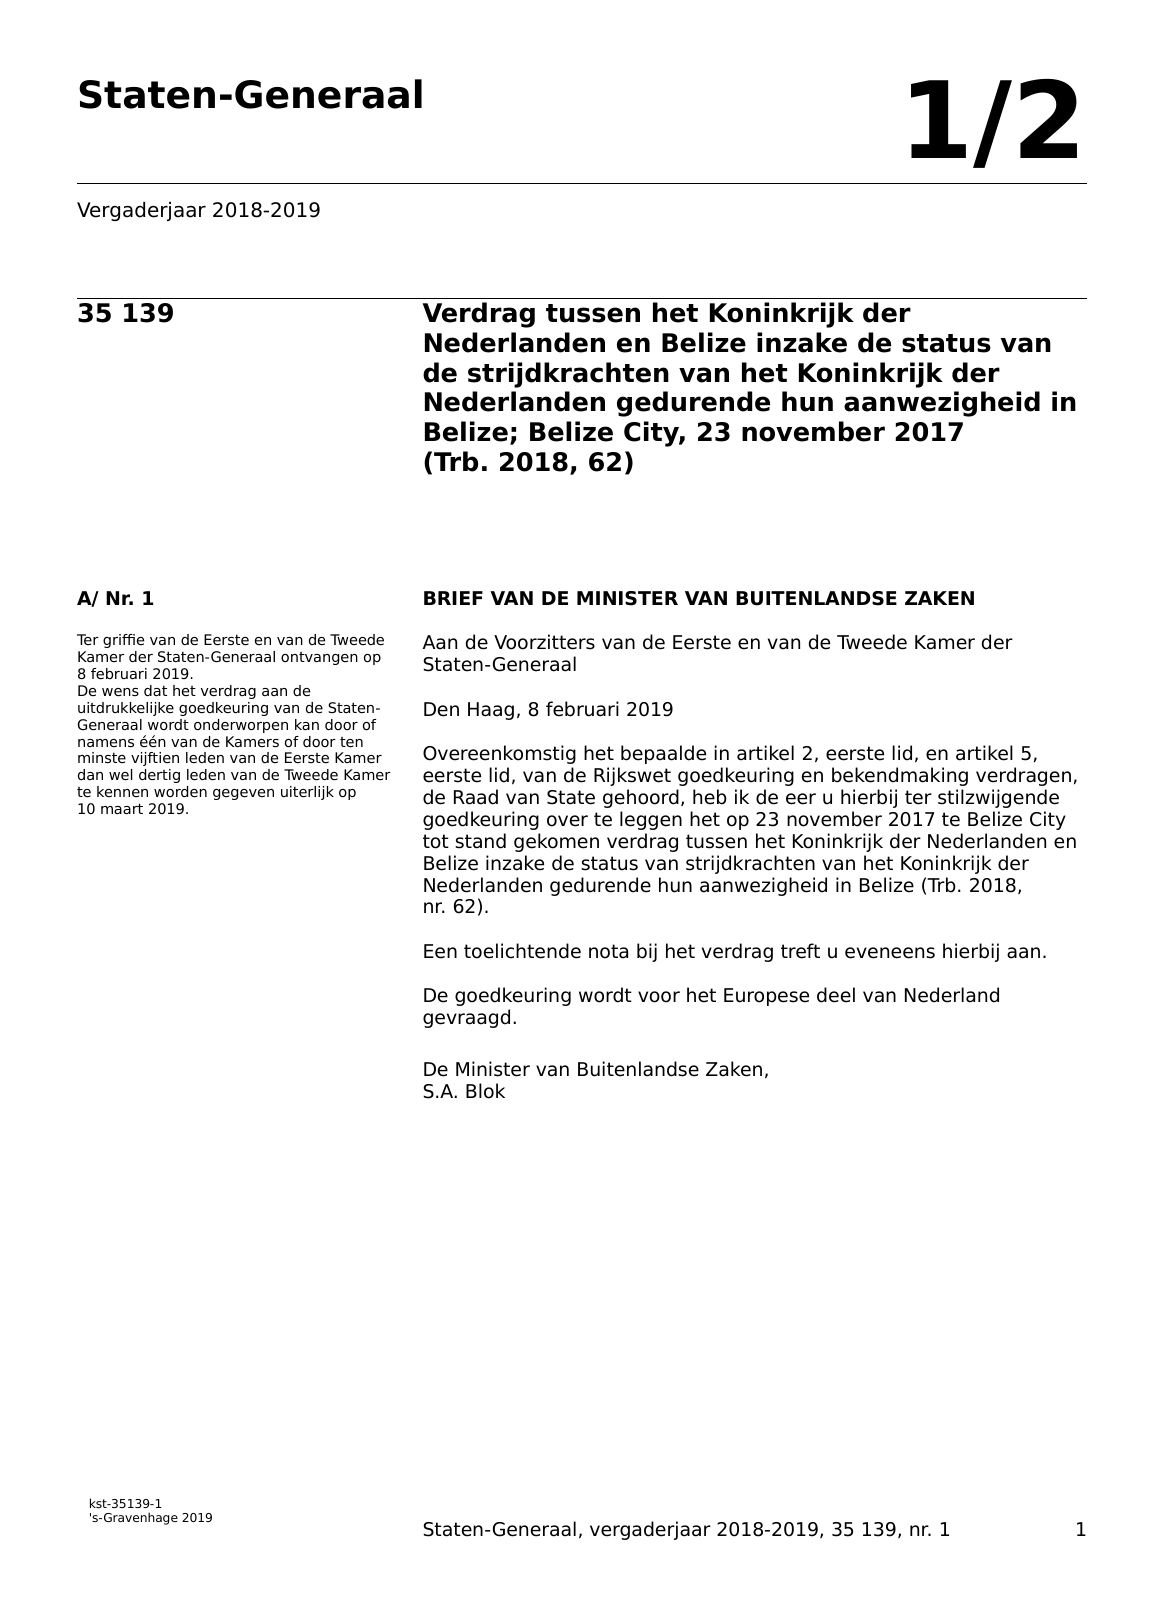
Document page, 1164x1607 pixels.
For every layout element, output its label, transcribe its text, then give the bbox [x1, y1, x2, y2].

text kst-35139-1 [88, 1497, 323, 1511]
text Aan de Voorzitters van de Eerste en van de Tweede Kamer der Staten-Generaal [422, 632, 1087, 676]
text Overeenkomstig het bepaalde in artikel 2, eerste lid, en artikel 5, eerste lid, van de Rijkswet goedkeuring en bekendmaking verdragen, de Raad van State gehoord, heb ik de eer u hierbij ter stilzwijgende goedkeuring over te leggen het op 23 november 2017 te Belize City tot stand gekomen verdrag tussen het Koninkrijk der Nederlanden en Belize inzake de status van strijdkrachten van het Koninkrijk der Nederlanden gedurende hun aanwezigheid in Belize (Trb. 2018, nr. 62). [422, 743, 1087, 918]
table_header 1/2 [886, 59, 1087, 183]
table_cell Vergaderjaar 2018-2019 [77, 184, 1087, 298]
text De goedkeuring wordt voor het Europese deel van Nederland gevraagd. [422, 985, 1087, 1029]
text De wens dat het verdrag aan de uitdrukkelijke goedkeuring van de Staten-Generaal wordt onderworpen kan door of namens één van de Kamers of door ten minste vijftien leden van de Eerste Kamer dan wel dertig leden van de Tweede Kamer te kennen worden gegeven uiterlijk op 10 maart 2019. [77, 683, 399, 818]
text Ter griffie van de Eerste en van de Tweede Kamer der Staten-Generaal ontvangen op 8 februari 2019. [77, 632, 399, 683]
text Den Haag, 8 februari 2019 [422, 698, 1087, 720]
subtitle A/ Nr. 1 BRIEF VAN DE MINISTER VAN BUITENLANDSE ZAKEN [77, 588, 1087, 610]
text 's-Gravenhage 2019 [88, 1511, 323, 1525]
subtitle 35 139 Verdrag tussen het Koninkrijk der Nederlanden en Belize inzake de status van de strijdkrachten van het Koninkrijk der Nederlanden gedurende hun aanwezigheid in Belize; Belize City, 23 november 2017 (Trb. 2018, 62) [77, 299, 1087, 477]
table_header Staten-Generaal [77, 59, 886, 183]
text Een toelichtende nota bij het verdrag treft u eveneens hierbij aan. [422, 941, 1087, 963]
text De Minister van Buitenlandse Zaken, S.A. Blok [422, 1059, 1087, 1103]
